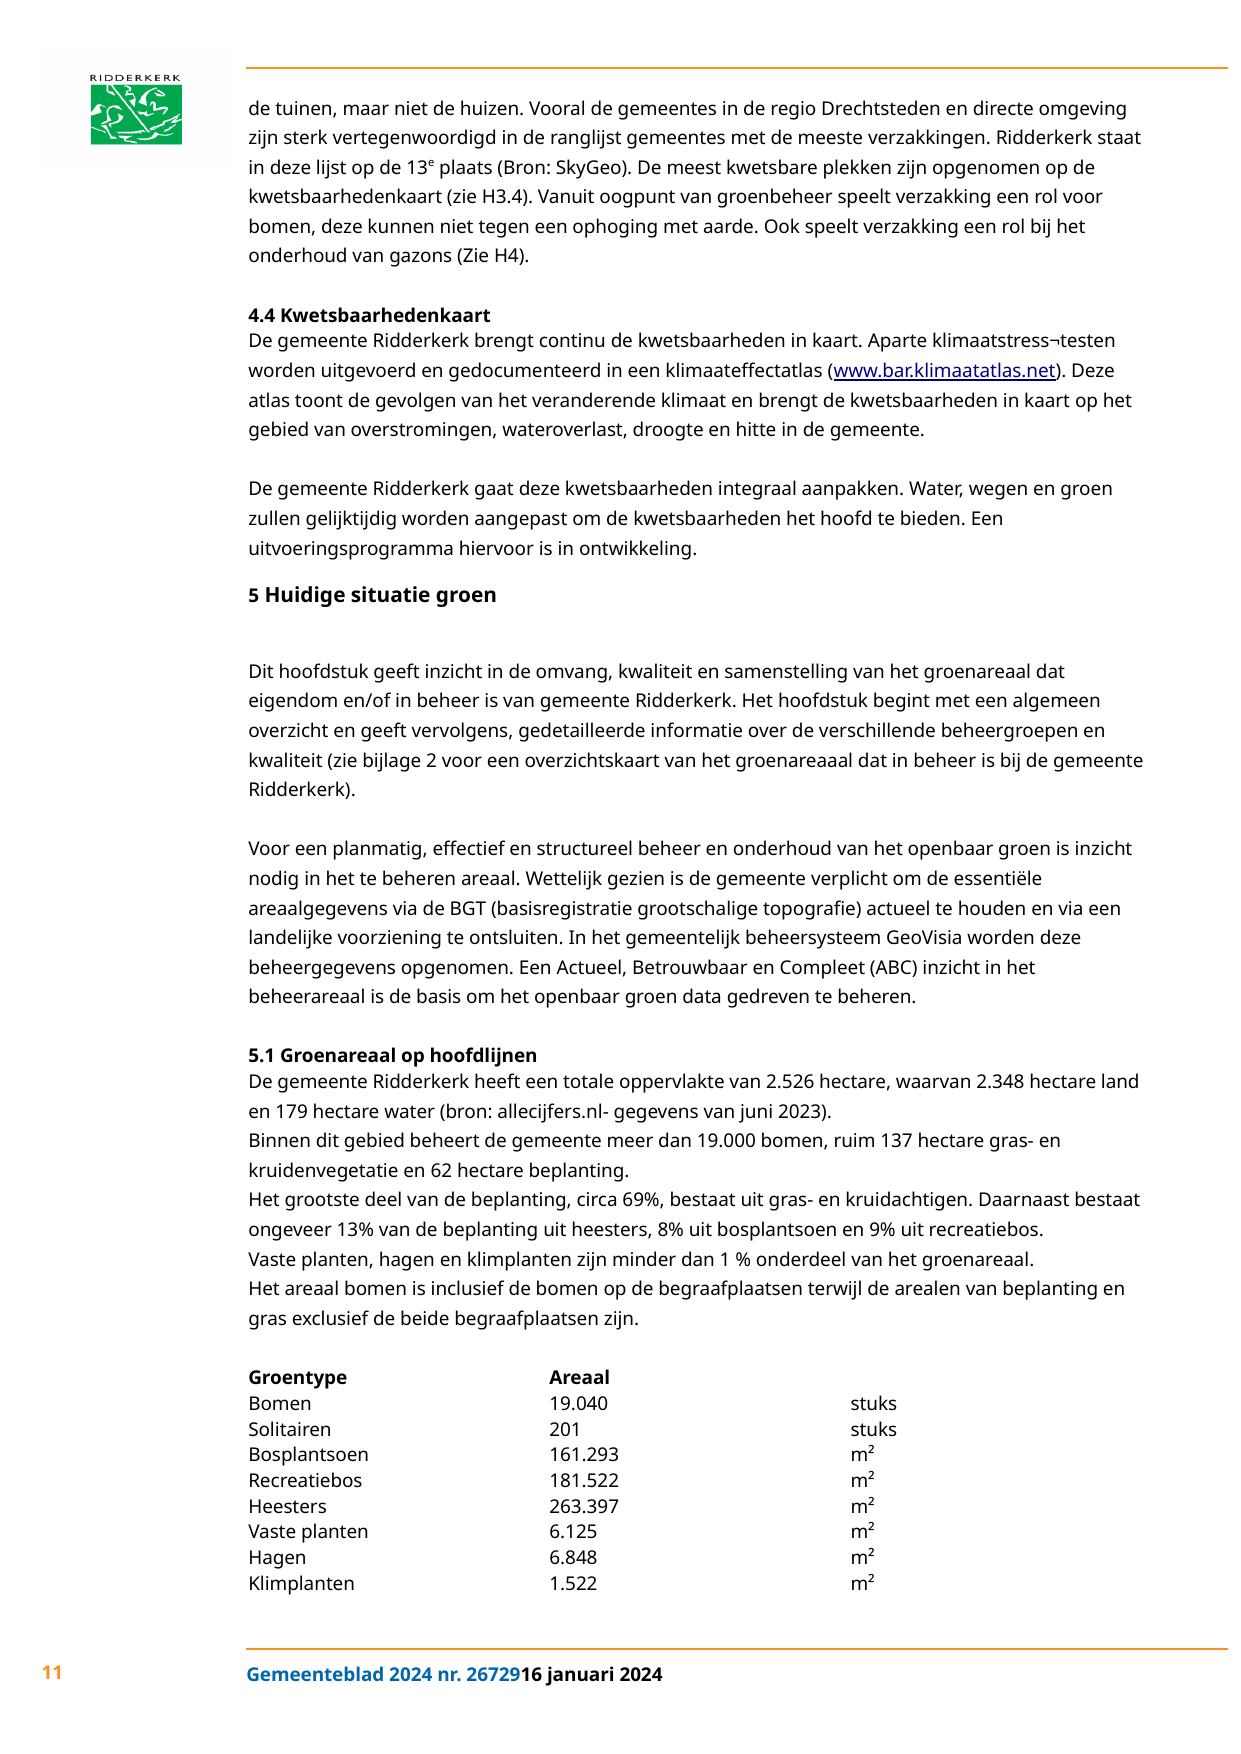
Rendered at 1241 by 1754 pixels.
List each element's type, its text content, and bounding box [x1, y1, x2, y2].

table_cell stuks [850, 1390, 1152, 1416]
text 5 Huidige situatie groen [248, 580, 1152, 609]
table_cell stuks [850, 1416, 1152, 1441]
table_cell 201 [549, 1416, 850, 1441]
table_cell Solitairen [248, 1416, 549, 1441]
table_cell Bosplantsoen [248, 1441, 549, 1467]
table_cell Recreatiebos [248, 1467, 549, 1493]
text de tuinen, maar niet de huizen. Vooral de gemeentes in de regio Drechtsteden en directe omgeving zijn sterk vertegenwoordigd in de ranglijst gemeentes met de meeste verzakkingen. Ridderkerk staat in deze lijst op de 13e plaats (Bron: SkyGeo). De meest kwetsbare plekken zijn opgenomen op de kwetsbaarhedenkaart (zie H3.4). Vanuit oogpunt van groenbeheer speelt verzakking een rol voor bomen, deze kunnen niet tegen een ophoging met aarde. Ook speelt verzakking een rol bij het onderhoud van gazons (Zie H4). [248, 95, 1152, 268]
table_header [850, 1364, 1152, 1390]
table_cell 19.040 [549, 1390, 850, 1416]
table_cell m² [850, 1544, 1152, 1570]
table_cell Heesters [248, 1493, 549, 1519]
text De gemeente Ridderkerk brengt continu de kwetsbaarheden in kaart. Aparte klimaatstress¬testen worden uitgevoerd en gedocumenteerd in een klimaateffectatlas (www.bar.klimaatatlas.net). Deze atlas toont de gevolgen van het veranderende klimaat en brengt de kwetsbaarheden in kaart op het gebied van overstromingen, wateroverlast, droogte en hitte in de gemeente. [248, 328, 1152, 442]
text Dit hoofdstuk geeft inzicht in de omvang, kwaliteit en samenstelling van het groenareaal dat eigendom en/of in beheer is van gemeente Ridderkerk. Het hoofdstuk begint met een algemeen overzicht en geeft vervolgens, gedetailleerde informatie over de verschillende beheergroepen en kwaliteit (zie bijlage 2 voor een overzichtskaart van het groenareaaal dat in beheer is bij de gemeente Ridderkerk). [248, 658, 1152, 802]
text De gemeente Ridderkerk heeft een totale oppervlakte van 2.526 hectare, waarvan 2.348 hectare land en 179 hectare water (bron: allecijfers.nl- gegevens van juni 2023). [248, 1068, 1152, 1124]
table_header Groentype [248, 1364, 549, 1390]
table_cell m² [850, 1519, 1152, 1544]
text Het areaal bomen is inclusief de bomen op de begraafplaatsen terwijl de arealen van beplanting en gras exclusief de beide begraafplaatsen zijn. [248, 1275, 1152, 1331]
picture [41, 47, 231, 172]
table_cell m² [850, 1467, 1152, 1493]
table_cell 263.397 [549, 1493, 850, 1519]
table_cell 161.293 [549, 1441, 850, 1467]
table_cell Hagen [248, 1544, 549, 1570]
table_cell Klimplanten [248, 1570, 549, 1596]
text Vaste planten, hagen en klimplanten zijn minder dan 1 % onderdeel van het groenareaal. [248, 1246, 1152, 1272]
text Voor een planmatig, effectief en structureel beheer en onderhoud van het openbaar groen is inzicht nodig in het te beheren areaal. Wettelijk gezien is de gemeente verplicht om de essentiële areaalgegevens via de BGT (basisregistratie grootschalige topografie) actueel te houden en via een landelijke voorziening te ontsluiten. In het gemeentelijk beheersysteem GeoVisia worden deze beheergegevens opgenomen. Een Actueel, Betrouwbaar en Compleet (ABC) inzicht in het beheerareaal is de basis om het openbaar groen data gedreven te beheren. [248, 836, 1152, 1009]
table_cell 6.125 [549, 1519, 850, 1544]
table_cell m² [850, 1570, 1152, 1596]
table_header Areaal [549, 1364, 850, 1390]
table_cell 1.522 [549, 1570, 850, 1596]
table_cell Bomen [248, 1390, 549, 1416]
text 4.4 Kwetsbaarhedenkaart [248, 302, 1152, 328]
table_cell Vaste planten [248, 1519, 549, 1544]
text Binnen dit gebied beheert de gemeente meer dan 19.000 bomen, ruim 137 hectare gras- en kruidenvegetatie en 62 hectare beplanting. [248, 1127, 1152, 1183]
table_cell m² [850, 1493, 1152, 1519]
table_cell 181.522 [549, 1467, 850, 1493]
table_cell m² [850, 1441, 1152, 1467]
text Het grootste deel van de beplanting, circa 69%, bestaat uit gras- en kruidachtigen. Daarnaast bestaat ongeveer 13% van de beplanting uit heesters, 8% uit bosplantsoen en 9% uit recreatiebos. [248, 1187, 1152, 1242]
text 5.1 Groenareaal op hoofdlijnen [248, 1043, 1152, 1068]
text De gemeente Ridderkerk gaat deze kwetsbaarheden integraal aanpakken. Water, wegen en groen zullen gelijktijdig worden aangepast om de kwetsbaarheden het hoofd te bieden. Een uitvoeringsprogramma hiervoor is in ontwikkeling. [248, 476, 1152, 560]
table_cell 6.848 [549, 1544, 850, 1570]
